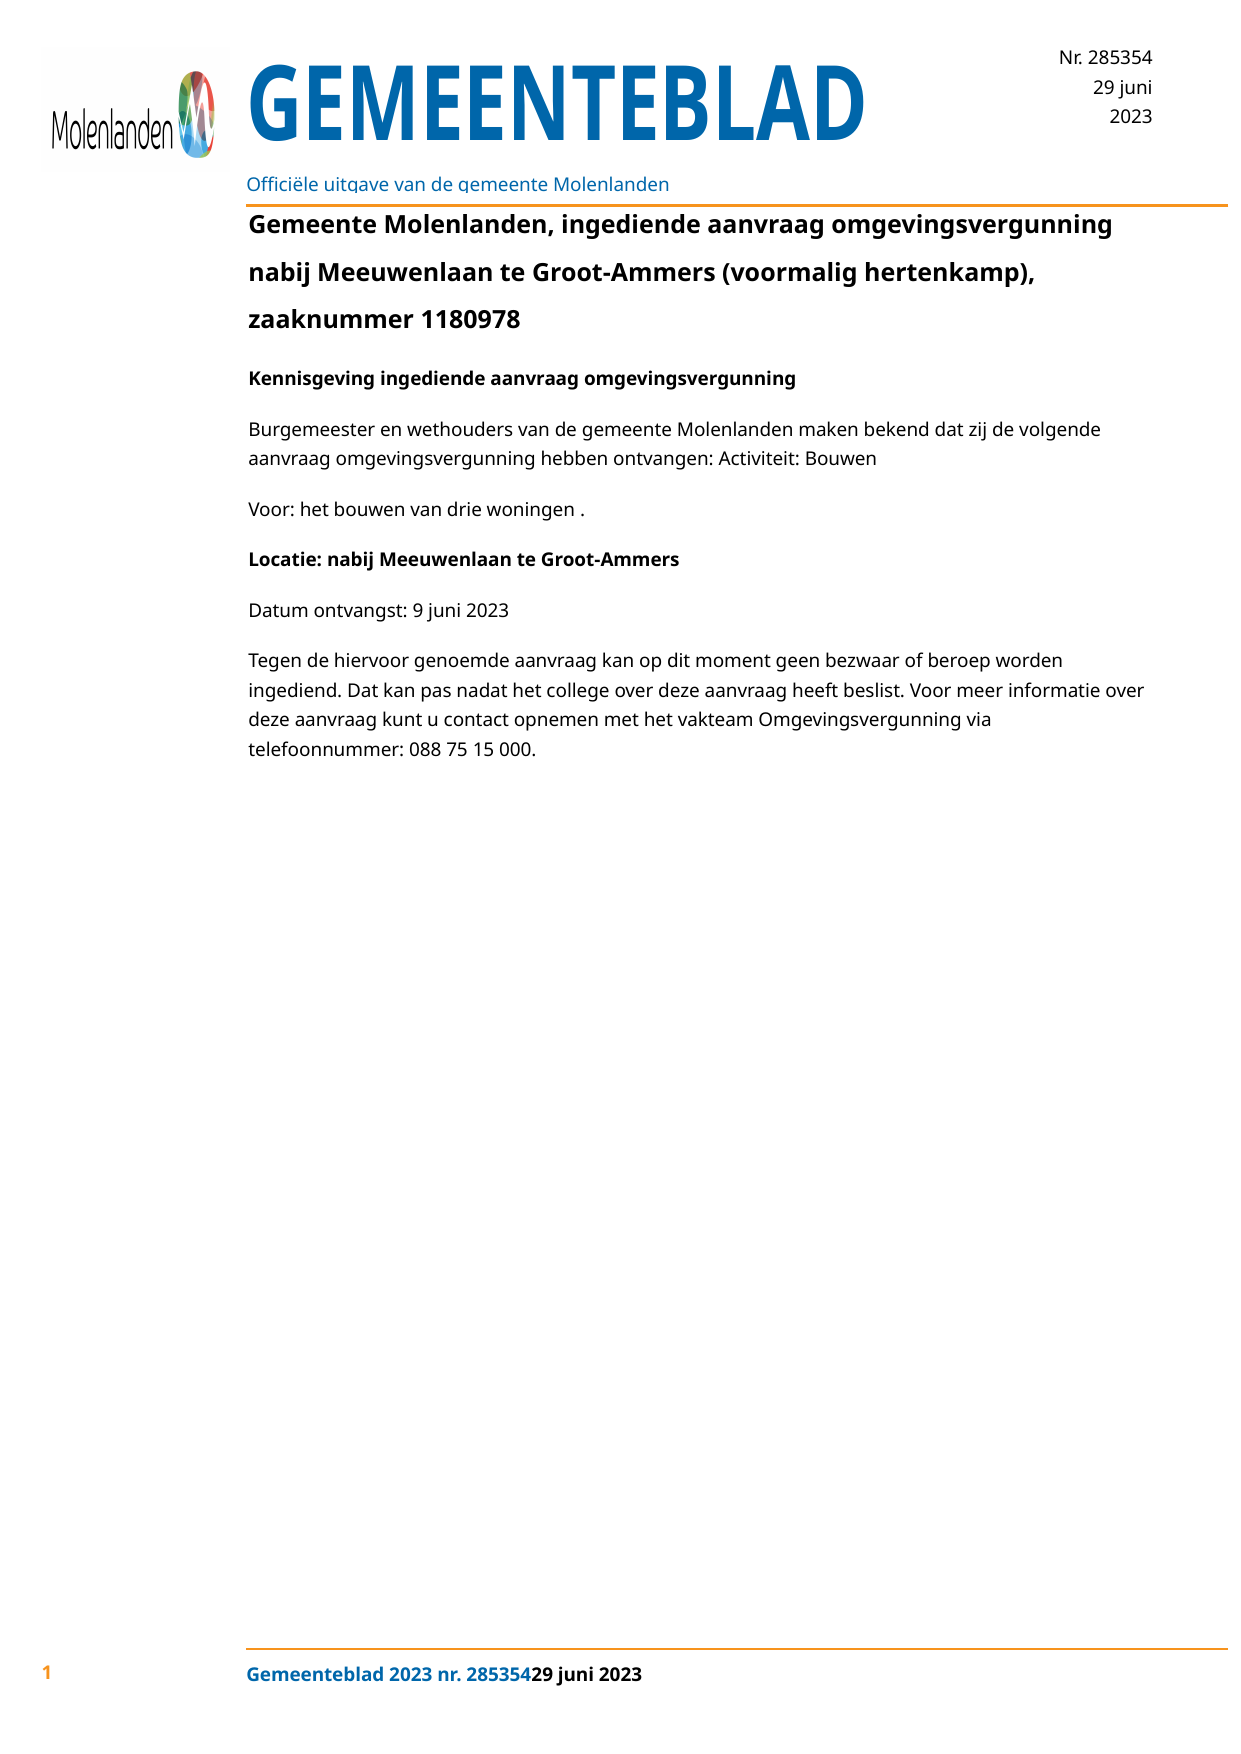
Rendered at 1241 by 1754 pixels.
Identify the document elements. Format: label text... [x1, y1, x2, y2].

text Locatie: nabij Meeuwenlaan te Groot-Ammers [248, 546, 1152, 572]
text Tegen de hiervoor genoemde aanvraag kan op dit moment geen bezwaar of beroep worden ingediend. Dat kan pas nadat het college over deze aanvraag heeft beslist. Voor meer informatie over deze aanvraag kunt u contact opnemen met het vakteam Omgevingsvergunning via telefoonnummer: 088 75 15 000. [248, 647, 1152, 762]
text Voor: het bouwen van drie woningen . [248, 496, 1152, 522]
picture [41, 47, 231, 172]
text Kennisgeving ingediende aanvraag omgevingsvergunning [248, 366, 1152, 391]
text Datum ontvangst: 9 juni 2023 [248, 597, 1152, 622]
text Burgemeester en wethouders van de gemeente Molenlanden maken bekend dat zij de volgende aanvraag omgevingsvergunning hebben ontvangen: Activiteit: Bouwen [248, 416, 1152, 471]
text Gemeente Molenlanden, ingediende aanvraag omgevingsvergunning nabij Meeuwenlaan te Groot-Ammers (voormalig hertenkamp), zaaknummer 1180978 [248, 207, 1152, 336]
